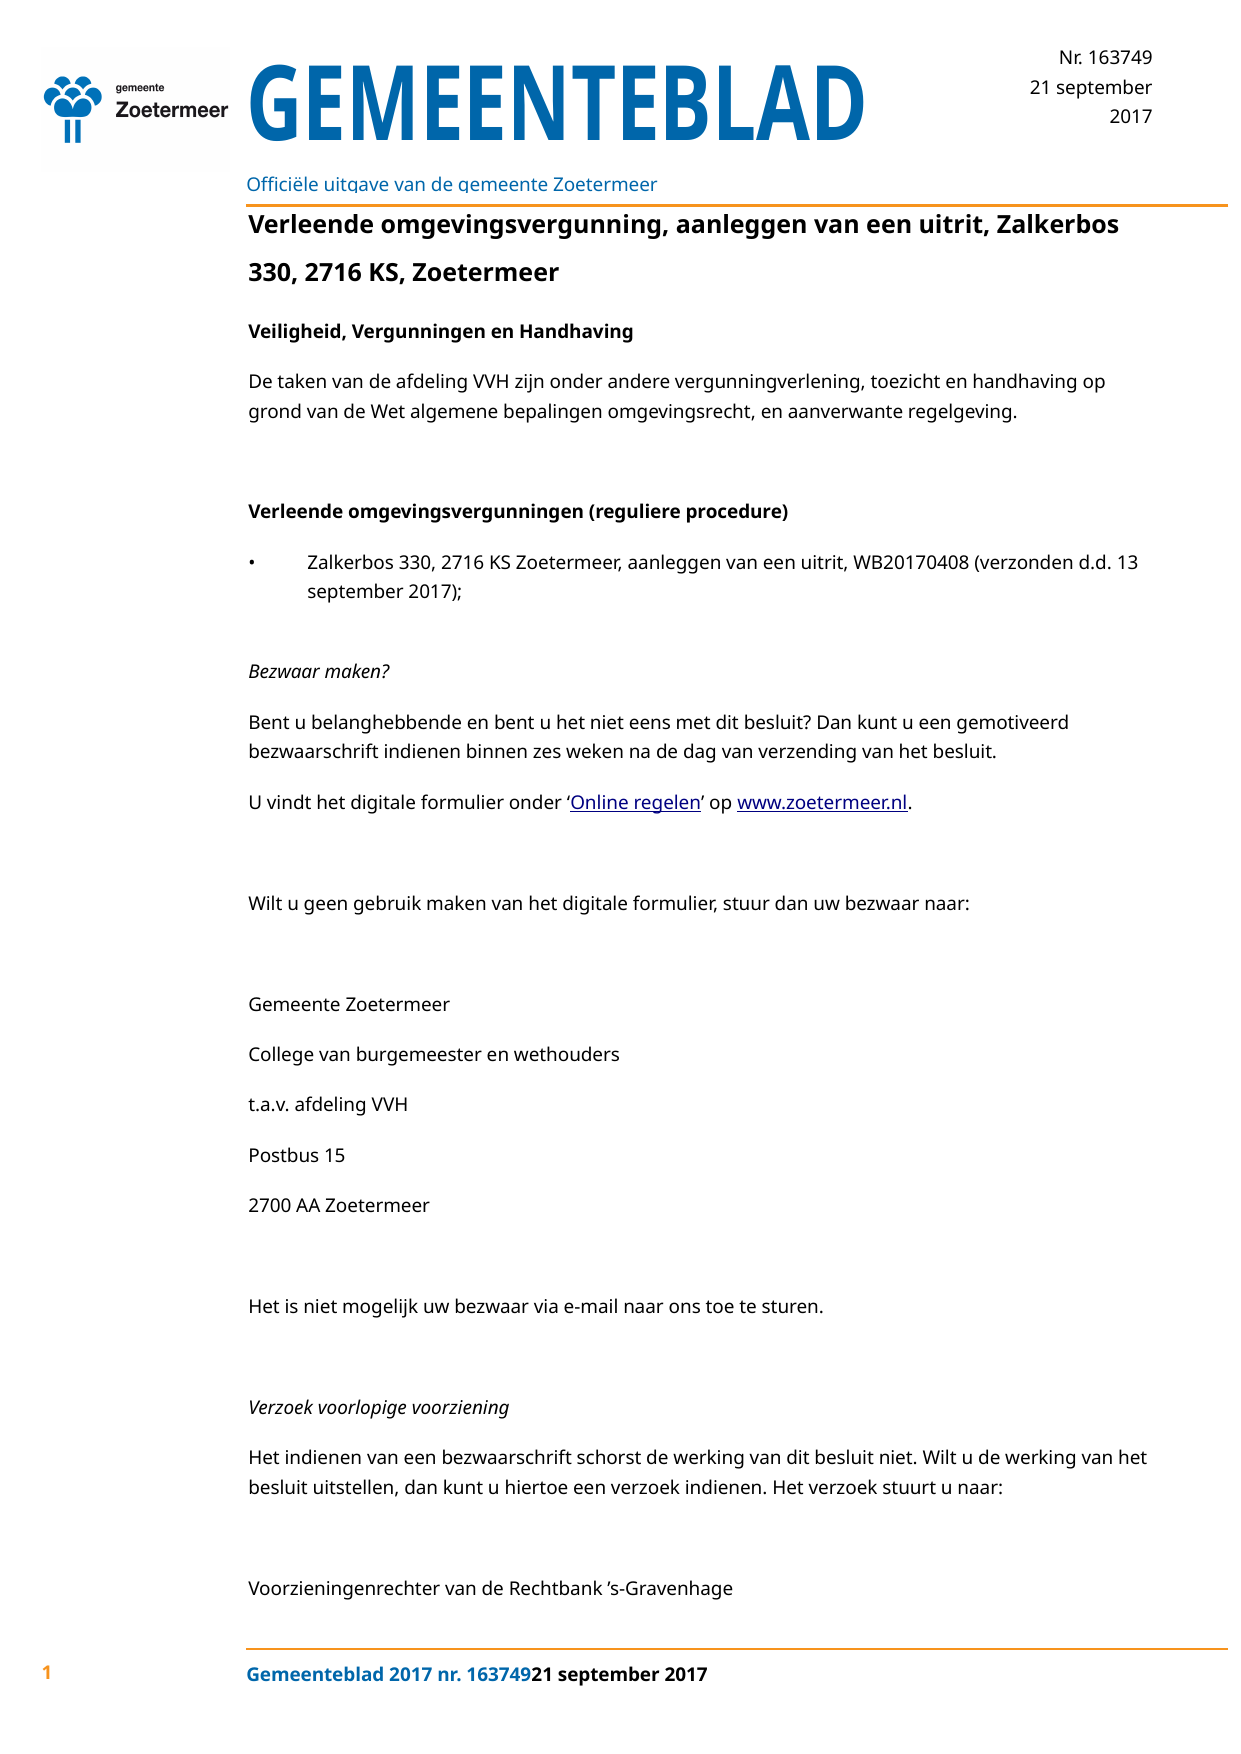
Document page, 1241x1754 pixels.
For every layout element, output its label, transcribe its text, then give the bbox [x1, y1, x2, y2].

text Verzoek voorlopige voorziening [248, 1394, 1152, 1420]
text Voorzieningenrechter van de Rechtbank ’s-Gravenhage [248, 1575, 1152, 1601]
text Verleende omgevingsvergunningen (reguliere procedure) [248, 499, 1152, 524]
text Verleende omgevingsvergunning, aanleggen van een uitrit, Zalkerbos 330, 2716 KS, Zoetermeer [248, 207, 1152, 288]
picture [41, 47, 231, 172]
text U vindt het digitale formulier onder ‘Online regelen’ op www.zoetermeer.nl. [248, 789, 1152, 815]
text Postbus 15 [248, 1142, 1152, 1168]
text Bent u belanghebbende en bent u het niet eens met dit besluit? Dan kunt u een gemotiveerd bezwaarschrift indienen binnen zes weken na de dag van verzending van het besluit. [248, 709, 1152, 764]
text College van burgemeester en wethouders [248, 1041, 1152, 1067]
text t.a.v. afdeling VVH [248, 1092, 1152, 1117]
text Wilt u geen gebruik maken van het digitale formulier, stuur dan uw bezwaar naar: [248, 890, 1152, 916]
text Het indienen van een bezwaarschrift schorst de werking van dit besluit niet. Wilt u de werking van het besluit uitstellen, dan kunt u hiertoe een verzoek indienen. Het verzoek stuurt u naar: [248, 1444, 1152, 1500]
text Veiligheid, Vergunningen en Handhaving [248, 318, 1152, 344]
text Gemeente Zoetermeer [248, 991, 1152, 1017]
text Bezwaar maken? [248, 659, 1152, 684]
text Het is niet mogelijk uw bezwaar via e-mail naar ons toe te sturen. [248, 1293, 1152, 1319]
text 2700 AA Zoetermeer [248, 1192, 1152, 1218]
list Zalkerbos 330, 2716 KS Zoetermeer, aanleggen van een uitrit, WB20170408 (verzonden d.d. 13 september 2017); [248, 549, 1152, 604]
text De taken van de afdeling VVH zijn onder andere vergunningverlening, toezicht en handhaving op grond van de Wet algemene bepalingen omgevingsrecht, en aanverwante regelgeving. [248, 368, 1152, 424]
